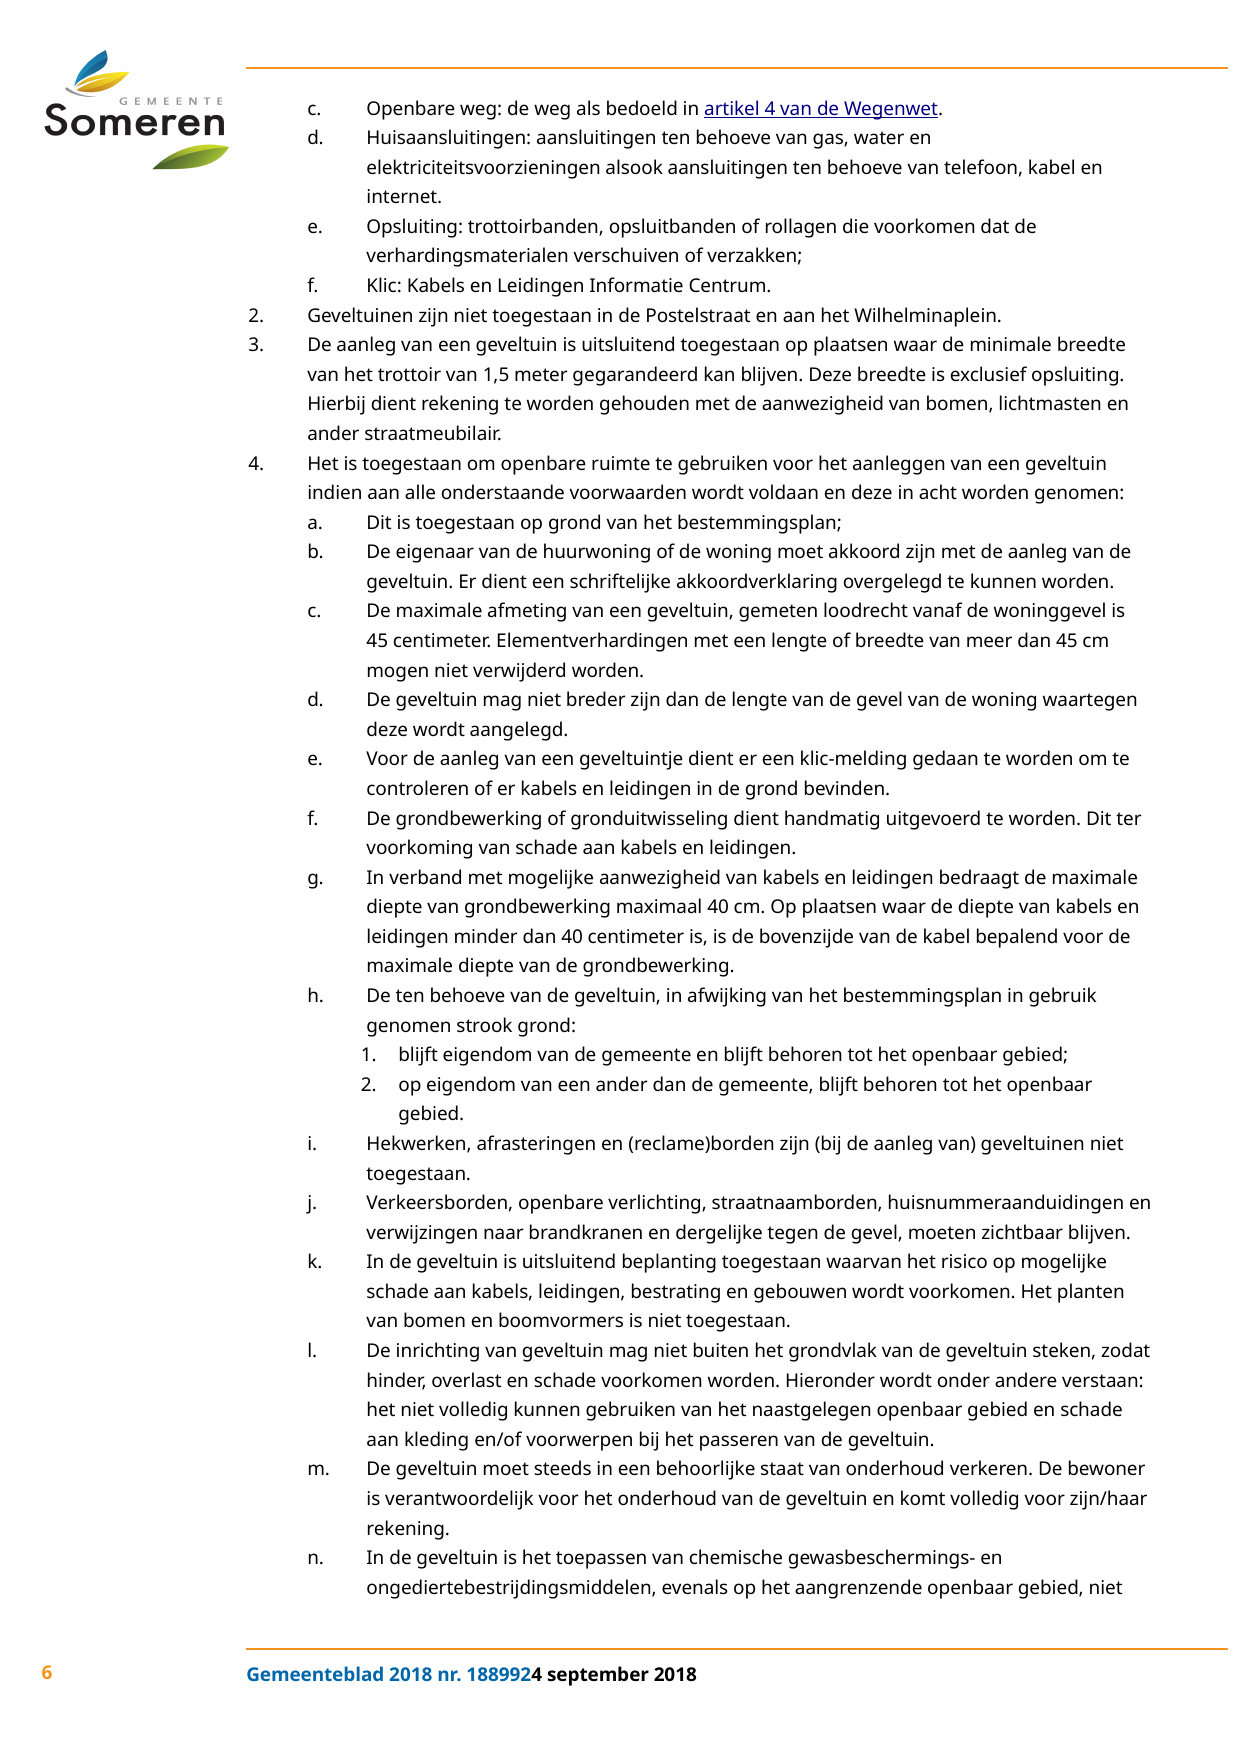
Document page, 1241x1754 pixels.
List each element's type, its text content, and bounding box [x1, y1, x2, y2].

list De inrichting van geveltuin mag niet buiten het grondvlak van de geveltuin steken, zodat hinder, overlast en schade voorkomen worden. Hieronder wordt onder andere verstaan: het niet volledig kunnen gebruiken van het naastgelegen openbaar gebied en schade aan kleding en/of voorwerpen bij het passeren van de geveltuin. [307, 1337, 1152, 1452]
list Dit is toegestaan op grond van het bestemmingsplan; [307, 509, 1152, 535]
list Het is toegestaan om openbare ruimte te gebruiken voor het aanleggen van een geveltuin indien aan alle onderstaande voorwaarden wordt voldaan en deze in acht worden genomen: [248, 450, 1152, 505]
list De maximale afmeting van een geveltuin, gemeten loodrecht vanaf de woninggevel is 45 centimeter. Elementverhardingen met een lengte of breedte van meer dan 45 cm mogen niet verwijderd worden. [307, 598, 1152, 683]
list blijft eigendom van de gemeente en blijft behoren tot het openbaar gebied; [361, 1041, 1152, 1067]
list De geveltuin mag niet breder zijn dan de lengte van de gevel van de woning waartegen deze wordt aangelegd. [307, 686, 1152, 742]
list Openbare weg: de weg als bedoeld in artikel 4 van de Wegenwet. [307, 95, 1152, 121]
list De eigenaar van de huurwoning of de woning moet akkoord zijn met de aanleg van de geveltuin. Er dient een schriftelijke akkoordverklaring overgelegd te kunnen worden. [307, 538, 1152, 594]
picture [41, 47, 231, 172]
list In verband met mogelijke aanwezigheid van kabels en leidingen bedraagt de maximale diepte van grondbewerking maximaal 40 cm. Op plaatsen waar de diepte van kabels en leidingen minder dan 40 centimeter is, is de bovenzijde van de kabel bepalend voor de maximale diepte van de grondbewerking. [307, 864, 1152, 978]
list Klic: Kabels en Leidingen Informatie Centrum. [307, 272, 1152, 298]
list De aanleg van een geveltuin is uitsluitend toegestaan op plaatsen waar de minimale breedte van het trottoir van 1,5 meter gegarandeerd kan blijven. Deze breedte is exclusief opsluiting. Hierbij dient rekening te worden gehouden met de aanwezigheid van bomen, lichtmasten en ander straatmeubilair. [248, 331, 1152, 446]
list De grondbewerking of gronduitwisseling dient handmatig uitgevoerd te worden. Dit ter voorkoming van schade aan kabels en leidingen. [307, 805, 1152, 860]
list Huisaansluitingen: aansluitingen ten behoeve van gas, water en elektriciteitsvoorzieningen alsook aansluitingen ten behoeve van telefoon, kabel en internet. [307, 124, 1152, 209]
list Geveltuinen zijn niet toegestaan in de Postelstraat en aan het Wilhelminaplein. [248, 302, 1152, 328]
list op eigendom van een ander dan de gemeente, blijft behoren tot het openbaar gebied. [361, 1071, 1152, 1126]
list De geveltuin moet steeds in een behoorlijke staat van onderhoud verkeren. De bewoner is verantwoordelijk voor het onderhoud van de geveltuin en komt volledig voor zijn/haar rekening. [307, 1456, 1152, 1541]
list Voor de aanleg van een geveltuintje dient er een klic-melding gedaan te worden om te controleren of er kabels en leidingen in de grond bevinden. [307, 746, 1152, 801]
list Hekwerken, afrasteringen en (reclame)borden zijn (bij de aanleg van) geveltuinen niet toegestaan. [307, 1130, 1152, 1186]
list De ten behoeve van de geveltuin, in afwijking van het bestemmingsplan in gebruik genomen strook grond: [307, 982, 1152, 1038]
list Verkeersborden, openbare verlichting, straatnaamborden, huisnummeraanduidingen en verwijzingen naar brandkranen en dergelijke tegen de gevel, moeten zichtbaar blijven. [307, 1189, 1152, 1245]
list Opsluiting: trottoirbanden, opsluitbanden of rollagen die voorkomen dat de verhardingsmaterialen verschuiven of verzakken; [307, 213, 1152, 268]
list In de geveltuin is het toepassen van chemische gewasbeschermings- en ongediertebestrijdingsmiddelen, evenals op het aangrenzende openbaar gebied, niet [307, 1544, 1152, 1600]
list In de geveltuin is uitsluitend beplanting toegestaan waarvan het risico op mogelijke schade aan kabels, leidingen, bestrating en gebouwen wordt voorkomen. Het planten van bomen en boomvormers is niet toegestaan. [307, 1248, 1152, 1333]
